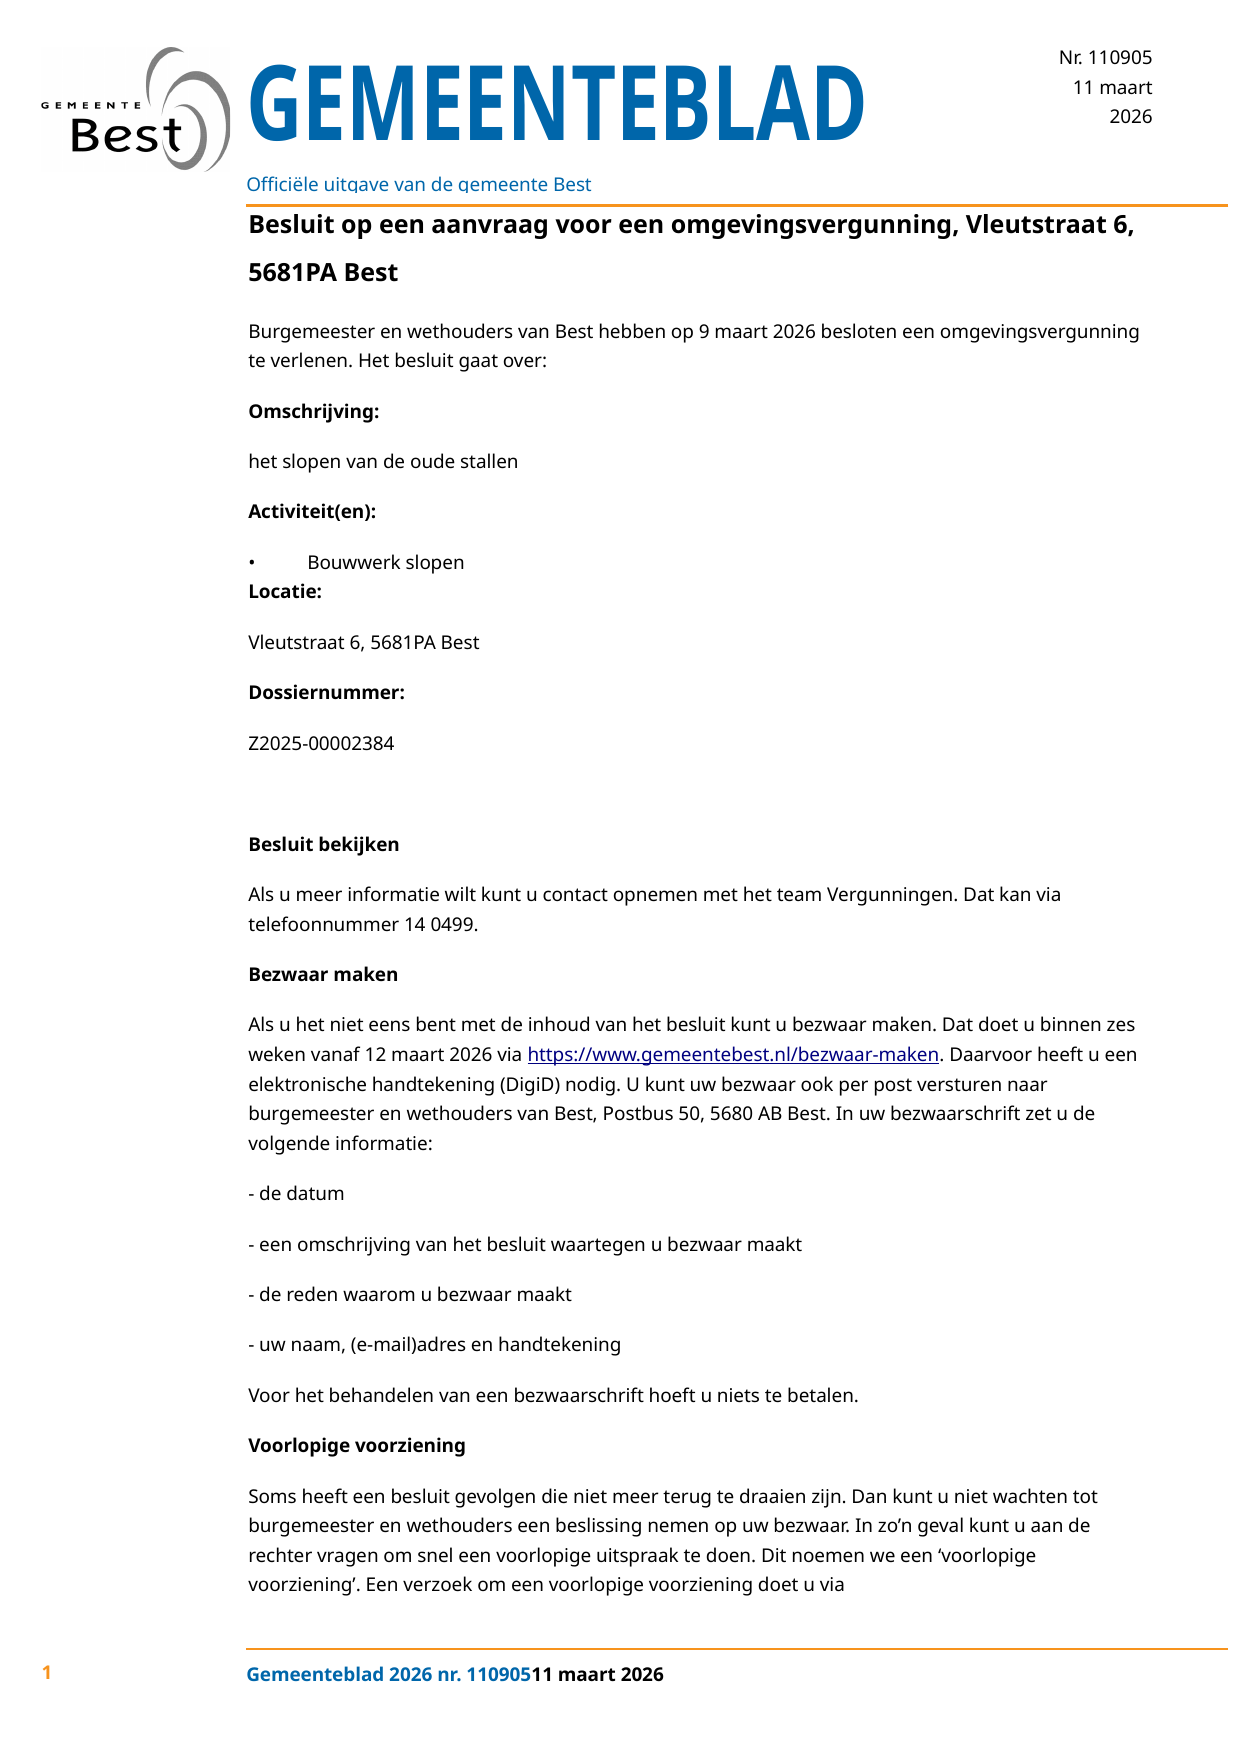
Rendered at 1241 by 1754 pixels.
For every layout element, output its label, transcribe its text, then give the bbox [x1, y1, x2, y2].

text Z2025-00002384 [248, 730, 1152, 756]
text Als u meer informatie wilt kunt u contact opnemen met het team Vergunningen. Dat kan via telefoonnummer 14 0499. [248, 881, 1152, 937]
text Burgemeester en wethouders van Best hebben op 9 maart 2026 besloten een omgevingsvergunning te verlenen. Het besluit gaat over: [248, 318, 1152, 373]
text Voor het behandelen van een bezwaarschrift hoeft u niets te betalen. [248, 1382, 1152, 1408]
text - een omschrijving van het besluit waartegen u bezwaar maakt [248, 1231, 1152, 1257]
text - uw naam, (e-mail)adres en handtekening [248, 1332, 1152, 1357]
text - de reden waarom u bezwaar maakt [248, 1281, 1152, 1307]
text Als u het niet eens bent met de inhoud van het besluit kunt u bezwaar maken. Dat doet u binnen zes weken vanaf 12 maart 2026 via https://www.gemeentebest.nl/bezwaar-maken. Daarvoor heeft u een elektronische handtekening (DigiD) nodig. U kunt uw bezwaar ook per post versturen naar burgemeester en wethouders van Best, Postbus 50, 5680 AB Best. In uw bezwaarschrift zet u de volgende informatie: [248, 1012, 1152, 1156]
text het slopen van de oude stallen [248, 448, 1152, 474]
text Bezwaar maken [248, 961, 1152, 987]
text Locatie: [248, 579, 1152, 604]
text Soms heeft een besluit gevolgen die niet meer terug te draaien zijn. Dan kunt u niet wachten tot burgemeester en wethouders een beslissing nemen op uw bezwaar. In zo’n geval kunt u aan de rechter vragen om snel een voorlopige uitspraak te doen. Dit noemen we een ‘voorlopige voorziening’. Een verzoek om een voorlopige voorziening doet u via [248, 1483, 1152, 1597]
text Activiteit(en): [248, 499, 1152, 524]
picture [41, 47, 231, 172]
list Bouwwerk slopen [248, 549, 1152, 575]
text Besluit bekijken [248, 831, 1152, 857]
text Vleutstraat 6, 5681PA Best [248, 629, 1152, 655]
text Besluit op een aanvraag voor een omgevingsvergunning, Vleutstraat 6, 5681PA Best [248, 207, 1152, 288]
text Omschrijving: [248, 398, 1152, 424]
text Voorlopige voorziening [248, 1432, 1152, 1458]
text Dossiernummer: [248, 679, 1152, 705]
text - de datum [248, 1180, 1152, 1206]
